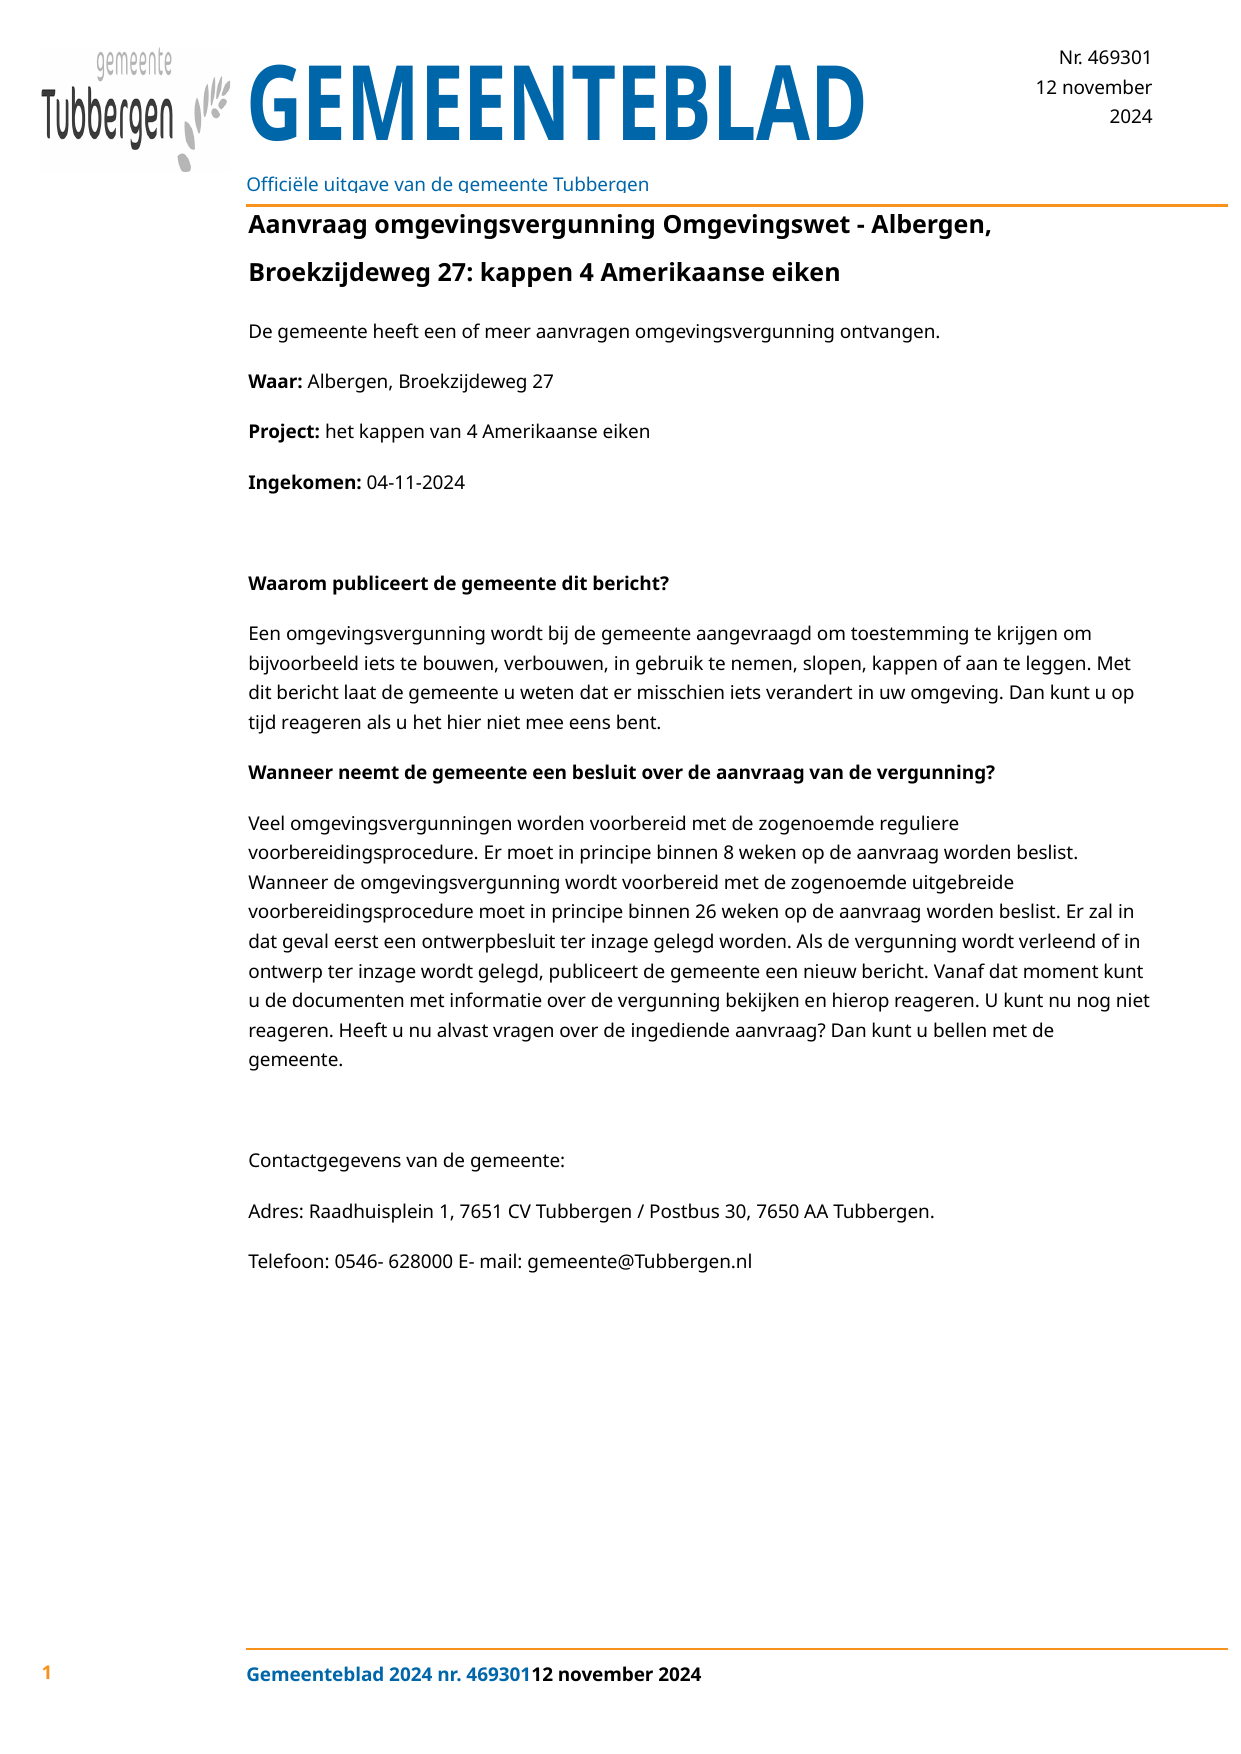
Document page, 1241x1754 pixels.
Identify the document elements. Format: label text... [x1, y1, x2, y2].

text Waarom publiceert de gemeente dit bericht? [248, 570, 1152, 596]
text Project: het kappen van 4 Amerikaanse eiken [248, 419, 1152, 444]
text Een omgevingsvergunning wordt bij de gemeente aangevraagd om toestemming te krijgen om bijvoorbeeld iets te bouwen, verbouwen, in gebruik te nemen, slopen, kappen of aan te leggen. Met dit bericht laat de gemeente u weten dat er misschien iets verandert in uw omgeving. Dan kunt u op tijd reageren als u het hier niet mee eens bent. [248, 620, 1152, 735]
text Waar: Albergen, Broekzijdeweg 27 [248, 368, 1152, 394]
text De gemeente heeft een of meer aanvragen omgevingsvergunning ontvangen. [248, 318, 1152, 344]
picture [41, 47, 231, 172]
text Ingekomen: 04-11-2024 [248, 469, 1152, 495]
text Telefoon: 0546- 628000 E- mail: gemeente@Tubbergen.nl [248, 1248, 1152, 1274]
text Veel omgevingsvergunningen worden voorbereid met de zogenoemde reguliere voorbereidingsprocedure. Er moet in principe binnen 8 weken op de aanvraag worden beslist. Wanneer de omgevingsvergunning wordt voorbereid met de zogenoemde uitgebreide voorbereidingsprocedure moet in principe binnen 26 weken op de aanvraag worden beslist. Er zal in dat geval eerst een ontwerpbesluit ter inzage gelegd worden. Als de vergunning wordt verleend of in ontwerp ter inzage wordt gelegd, publiceert de gemeente een nieuw bericht. Vanaf dat moment kunt u de documenten met informatie over de vergunning bekijken en hierop reageren. U kunt nu nog niet reageren. Heeft u nu alvast vragen over de ingediende aanvraag? Dan kunt u bellen met de gemeente. [248, 810, 1152, 1072]
text Adres: Raadhuisplein 1, 7651 CV Tubbergen / Postbus 30, 7650 AA Tubbergen. [248, 1198, 1152, 1224]
text Contactgegevens van de gemeente: [248, 1147, 1152, 1173]
text Wanneer neemt de gemeente een besluit over de aanvraag van de vergunning? [248, 759, 1152, 785]
text Aanvraag omgevingsvergunning Omgevingswet - Albergen, Broekzijdeweg 27: kappen 4 Amerikaanse eiken [248, 207, 1152, 288]
